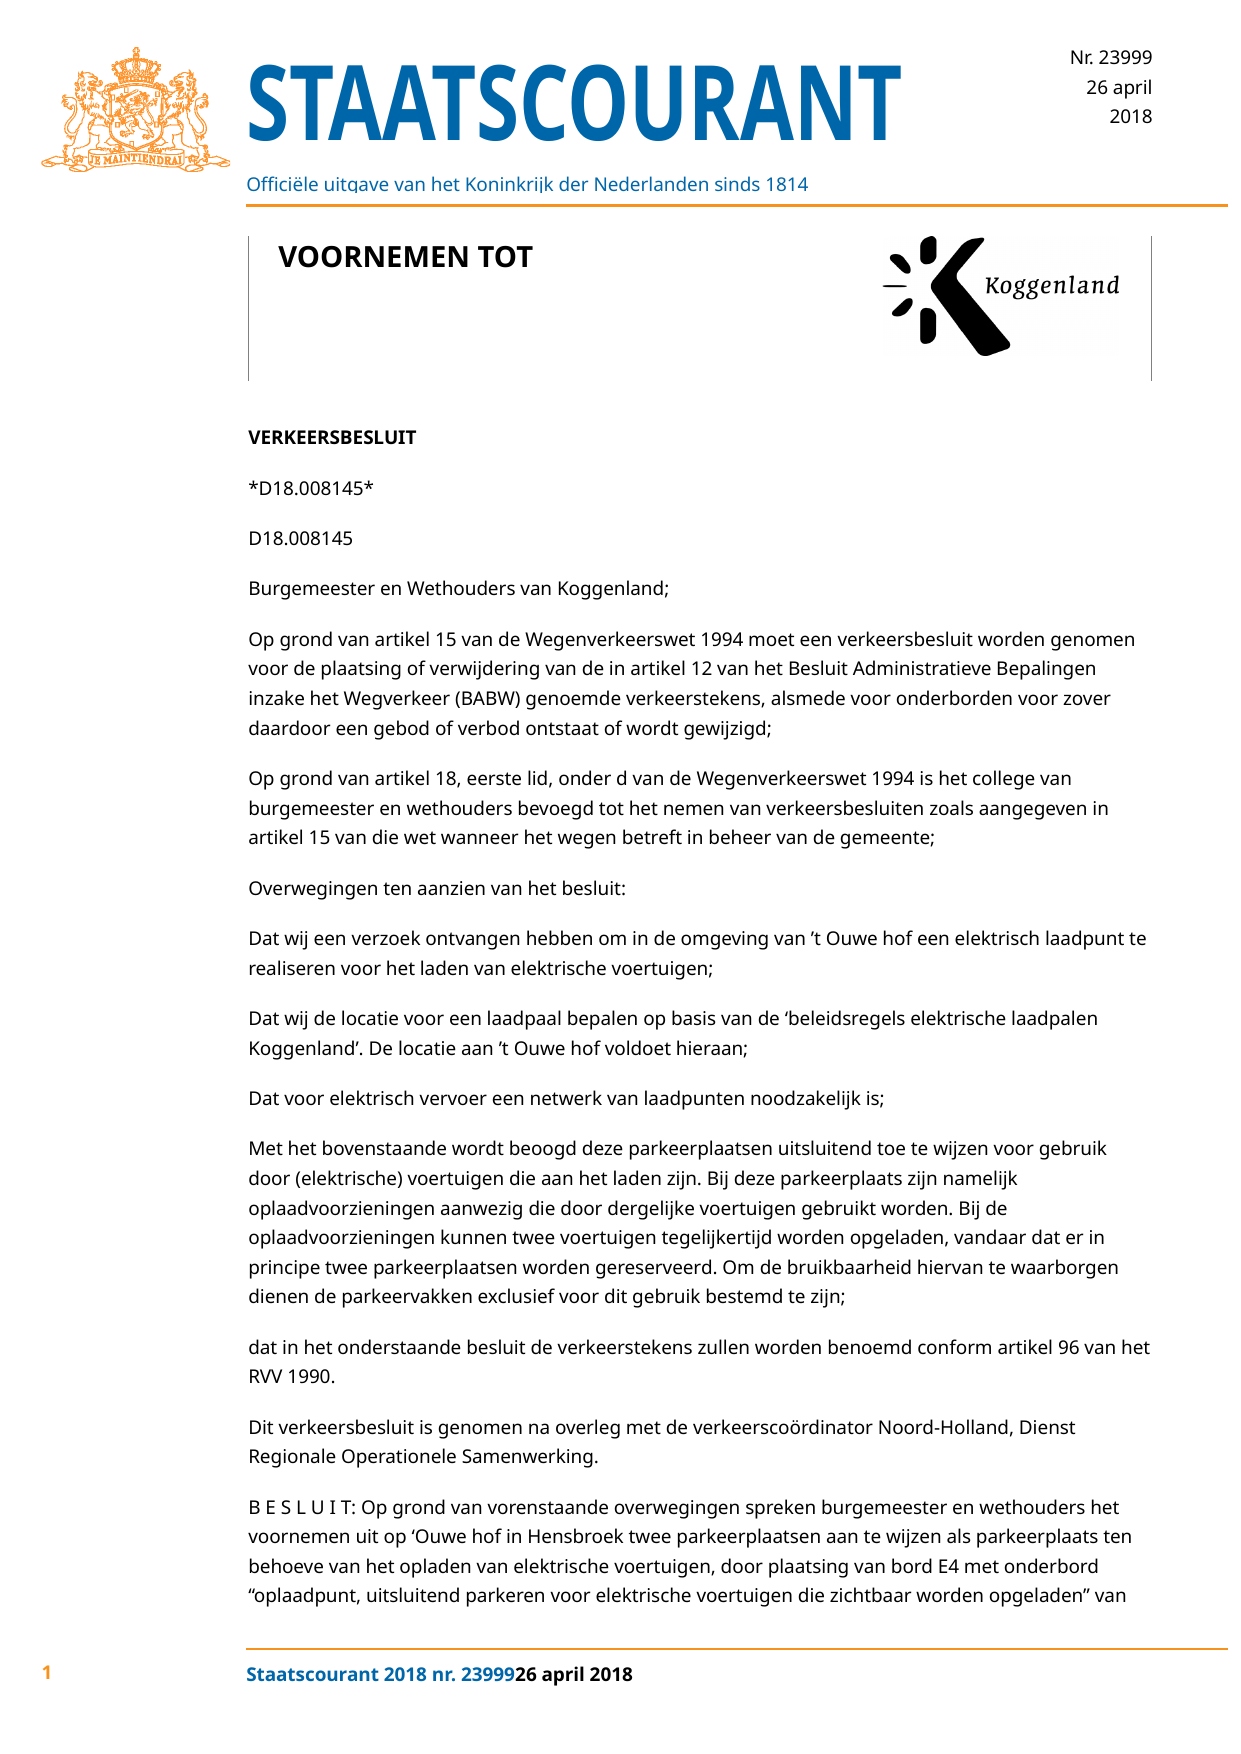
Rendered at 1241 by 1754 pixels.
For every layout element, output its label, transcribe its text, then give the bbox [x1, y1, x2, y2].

text Dat wij de locatie voor een laadpaal bepalen op basis van de ‘beleidsregels elektrische laadpalen Koggenland’. De locatie aan ’t Ouwe hof voldoet hieraan; [248, 1005, 1152, 1061]
text Overwegingen ten aanzien van het besluit: [248, 875, 1152, 901]
picture [41, 47, 231, 172]
text Dit verkeersbesluit is genomen na overleg met de verkeerscoördinator Noord-Holland, Dienst Regionale Operationele Samenwerking. [248, 1414, 1152, 1469]
text VERKEERSBESLUIT [248, 424, 1152, 450]
text Burgemeester en Wethouders van Koggenland; [248, 576, 1152, 601]
text *D18.008145* [248, 475, 1152, 501]
text D18.008145 [248, 525, 1152, 551]
text Dat wij een verzoek ontvangen hebben om in de omgeving van ’t Ouwe hof een elektrisch laadpunt te realiseren voor het laden van elektrische voertuigen; [248, 925, 1152, 981]
table_header [850, 236, 1151, 381]
text B E S L U I T: Op grond van vorenstaande overwegingen spreken burgemeester en wethouders het voornemen uit op ‘Ouwe hof in Hensbroek twee parkeerplaatsen aan te wijzen als parkeerplaats ten behoeve van het opladen van elektrische voertuigen, door plaatsing van bord E4 met onderbord “oplaadpunt, uitsluitend parkeren voor elektrische voertuigen die zichtbaar worden opgeladen” van [248, 1494, 1152, 1608]
text Op grond van artikel 15 van de Wegenverkeerswet 1994 moet een verkeersbesluit worden genomen voor de plaatsing of verwijdering van de in artikel 12 van het Besluit Administratieve Bepalingen inzake het Wegverkeer (BABW) genoemde verkeerstekens, alsmede voor onderborden voor zover daardoor een gebod of verbod ontstaat of wordt gewijzigd; [248, 626, 1152, 741]
text dat in het onderstaande besluit de verkeerstekens zullen worden benoemd conform artikel 96 van het RVV 1990. [248, 1334, 1152, 1389]
text Dat voor elektrisch vervoer een netwerk van laadpunten noodzakelijk is; [248, 1085, 1152, 1111]
table_header VOORNEMEN TOT [249, 236, 850, 381]
text Op grond van artikel 18, eerste lid, onder d van de Wegenverkeerswet 1994 is het college van burgemeester en wethouders bevoegd tot het nemen van verkeersbesluiten zoals aangegeven in artikel 15 van die wet wanneer het wegen betreft in beheer van de gemeente; [248, 765, 1152, 850]
picture [882, 236, 1119, 356]
text Met het bovenstaande wordt beoogd deze parkeerplaatsen uitsluitend toe te wijzen voor gebruik door (elektrische) voertuigen die aan het laden zijn. Bij deze parkeerplaats zijn namelijk oplaadvoorzieningen aanwezig die door dergelijke voertuigen gebruikt worden. Bij de oplaadvoorzieningen kunnen twee voertuigen tegelijkertijd worden opgeladen, vandaar dat er in principe twee parkeerplaatsen worden gereserveerd. Om de bruikbaarheid hiervan te waarborgen dienen de parkeervakken exclusief voor dit gebruik bestemd te zijn; [248, 1136, 1152, 1309]
